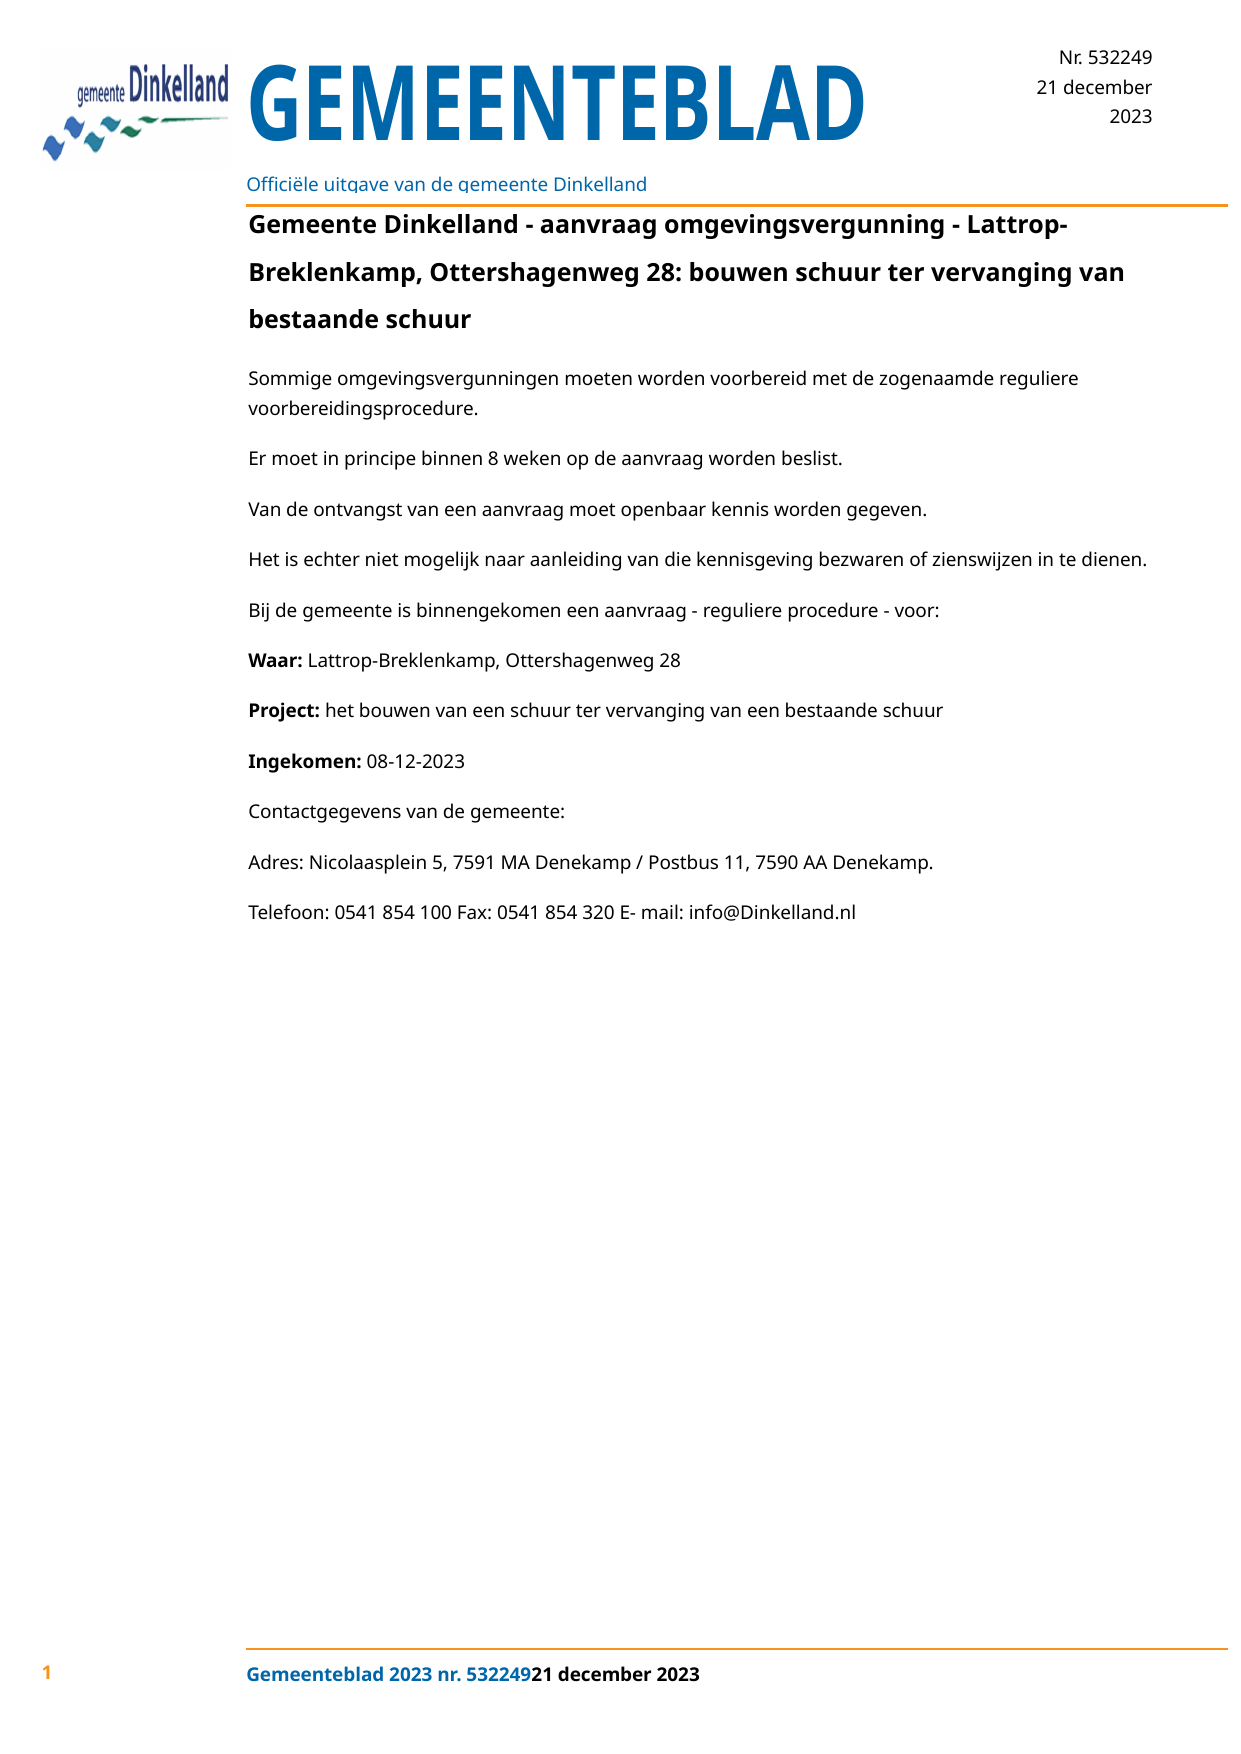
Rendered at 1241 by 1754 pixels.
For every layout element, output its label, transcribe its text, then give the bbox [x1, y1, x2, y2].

text Sommige omgevingsvergunningen moeten worden voorbereid met de zogenaamde reguliere voorbereidingsprocedure. [248, 366, 1152, 421]
text Contactgegevens van de gemeente: [248, 798, 1152, 824]
text Telefoon: 0541 854 100 Fax: 0541 854 320 E- mail: info@Dinkelland.nl [248, 899, 1152, 925]
picture [41, 47, 231, 172]
text Project: het bouwen van een schuur ter vervanging van een bestaande schuur [248, 698, 1152, 723]
text Van de ontvangst van een aanvraag moet openbaar kennis worden gegeven. [248, 496, 1152, 522]
text Ingekomen: 08-12-2023 [248, 748, 1152, 774]
text Gemeente Dinkelland - aanvraag omgevingsvergunning - Lattrop-Breklenkamp, Ottershagenweg 28: bouwen schuur ter vervanging van bestaande schuur [248, 207, 1152, 336]
text Het is echter niet mogelijk naar aanleiding van die kennisgeving bezwaren of zienswijzen in te dienen. [248, 546, 1152, 572]
text Adres: Nicolaasplein 5, 7591 MA Denekamp / Postbus 11, 7590 AA Denekamp. [248, 849, 1152, 874]
text Waar: Lattrop-Breklenkamp, Ottershagenweg 28 [248, 647, 1152, 673]
text Er moet in principe binnen 8 weken op de aanvraag worden beslist. [248, 446, 1152, 471]
text Bij de gemeente is binnengekomen een aanvraag - reguliere procedure - voor: [248, 597, 1152, 622]
